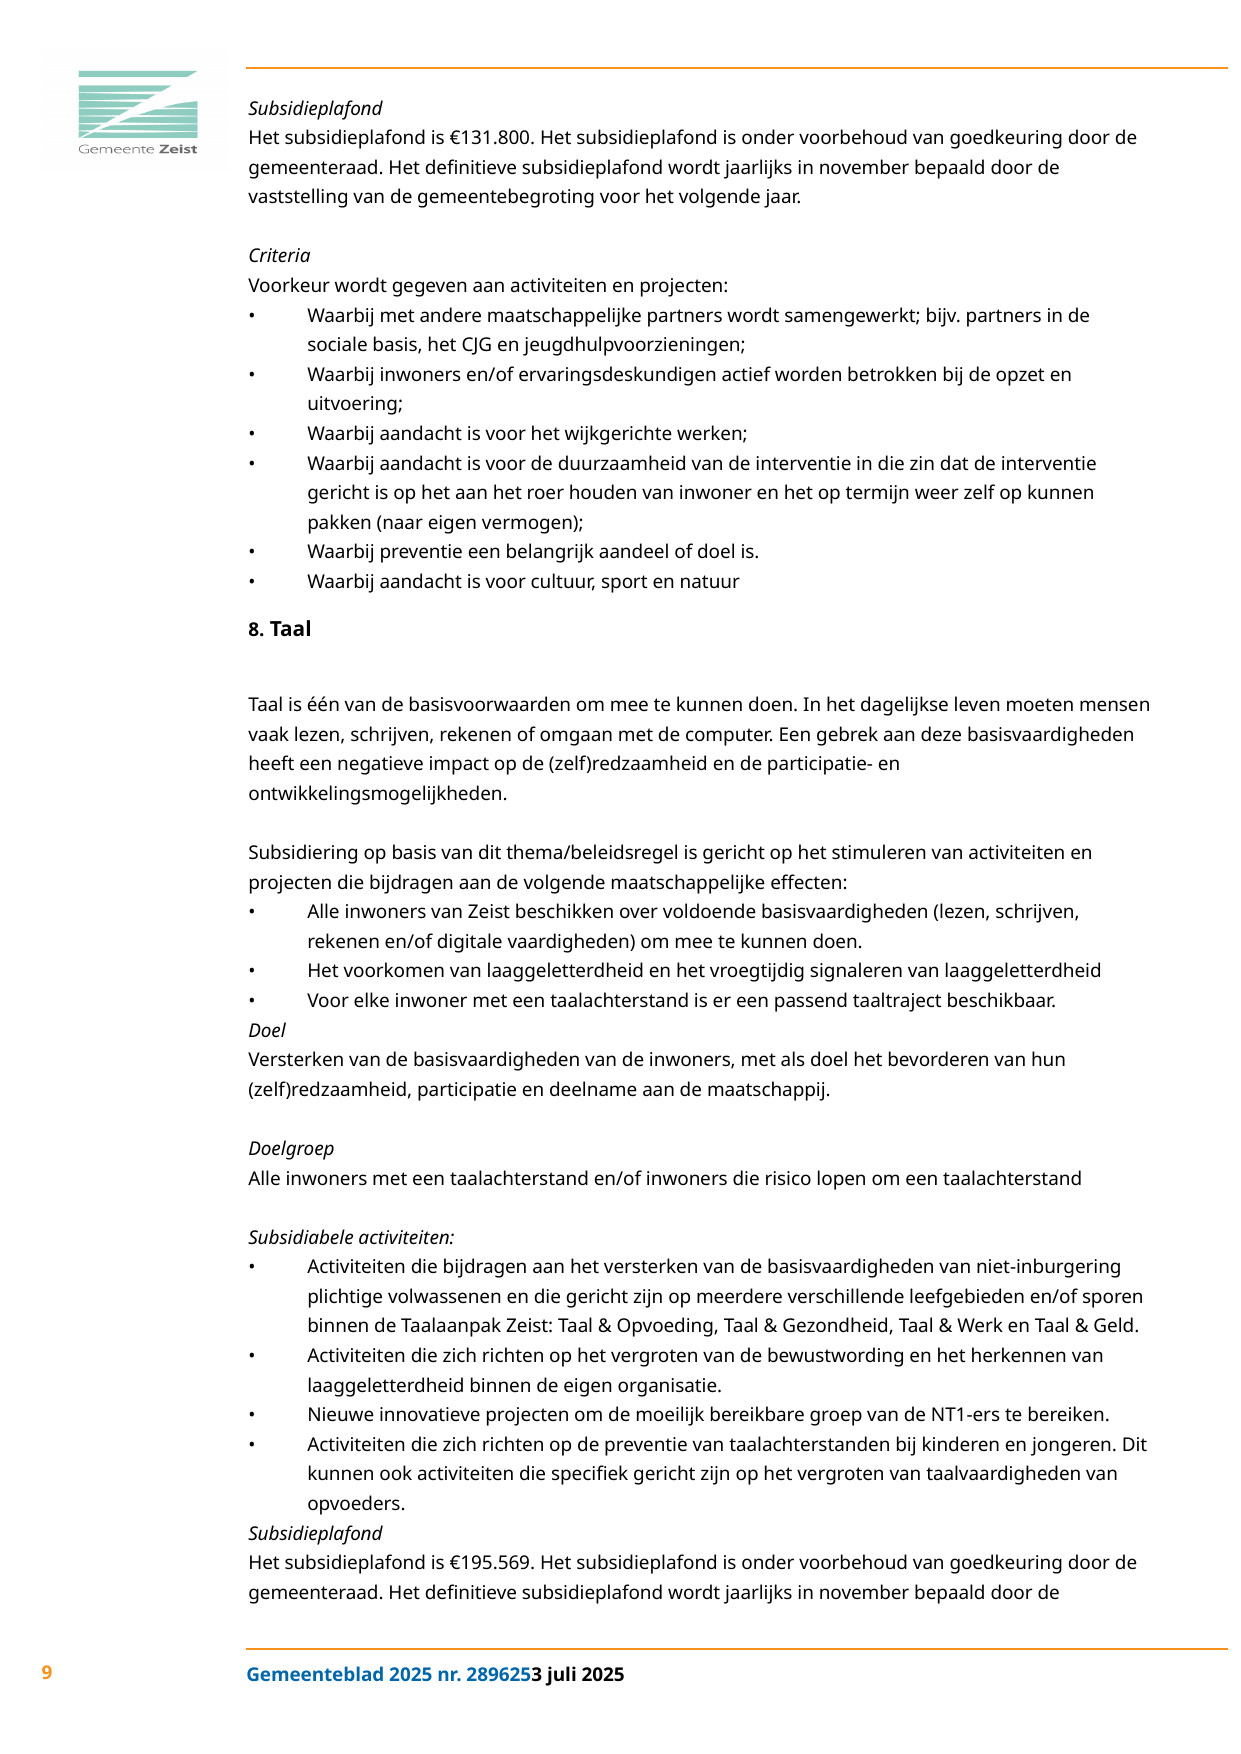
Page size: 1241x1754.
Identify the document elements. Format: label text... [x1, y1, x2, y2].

list Alle inwoners van Zeist beschikken over voldoende basisvaardigheden (lezen, schrijven, rekenen en/of digitale vaardigheden) om mee te kunnen doen. [248, 898, 1152, 954]
list Nieuwe innovatieve projecten om de moeilijk bereikbare groep van de NT1-ers te bereiken. [248, 1401, 1152, 1427]
text Doelgroep [248, 1135, 1152, 1161]
list Waarbij preventie een belangrijk aandeel of doel is. [248, 538, 1152, 564]
text 8. Taal [248, 614, 1152, 642]
list Waarbij met andere maatschappelijke partners wordt samengewerkt; bijv. partners in de sociale basis, het CJG en jeugdhulpvoorzieningen; [248, 302, 1152, 357]
text Het subsidieplafond is €195.569. Het subsidieplafond is onder voorbehoud van goedkeuring door de gemeenteraad. Het definitieve subsidieplafond wordt jaarlijks in november bepaald door de [248, 1549, 1152, 1605]
text Criteria [248, 243, 1152, 268]
list Waarbij aandacht is voor de duurzaamheid van de interventie in die zin dat de interventie gericht is op het aan het roer houden van inwoner en het op termijn weer zelf op kunnen pakken (naar eigen vermogen); [248, 450, 1152, 535]
text Het subsidieplafond is €131.800. Het subsidieplafond is onder voorbehoud van goedkeuring door de gemeenteraad. Het definitieve subsidieplafond wordt jaarlijks in november bepaald door de vaststelling van de gemeentebegroting voor het volgende jaar. [248, 124, 1152, 209]
list Het voorkomen van laaggeletterdheid en het vroegtijdig signaleren van laaggeletterdheid [248, 958, 1152, 983]
list Waarbij inwoners en/of ervaringsdeskundigen actief worden betrokken bij de opzet en uitvoering; [248, 361, 1152, 416]
text Doel [248, 1017, 1152, 1043]
text Versterken van de basisvaardigheden van de inwoners, met als doel het bevorderen van hun (zelf)redzaamheid, participatie en deelname aan de maatschappij. [248, 1046, 1152, 1102]
list Activiteiten die zich richten op de preventie van taalachterstanden bij kinderen en jongeren. Dit kunnen ook activiteiten die specifiek gericht zijn op het vergroten van taalvaardigheden van opvoeders. [248, 1431, 1152, 1516]
text Subsidieplafond [248, 1520, 1152, 1546]
text Subsidiabele activiteiten: [248, 1224, 1152, 1250]
text Subsidieplafond [248, 95, 1152, 121]
text Subsidiering op basis van dit thema/beleidsregel is gericht op het stimuleren van activiteiten en projecten die bijdragen aan de volgende maatschappelijke effecten: [248, 839, 1152, 895]
text Alle inwoners met een taalachterstand en/of inwoners die risico lopen om een taalachterstand [248, 1165, 1152, 1191]
list Activiteiten die zich richten op het vergroten van de bewustwording en het herkennen van laaggeletterdheid binnen de eigen organisatie. [248, 1342, 1152, 1398]
list Waarbij aandacht is voor cultuur, sport en natuur [248, 568, 1152, 594]
list Activiteiten die bijdragen aan het versterken van de basisvaardigheden van niet-inburgering plichtige volwassenen en die gericht zijn op meerdere verschillende leefgebieden en/of sporen binnen de Taalaanpak Zeist: Taal & Opvoeding, Taal & Gezondheid, Taal & Werk en Taal & Geld. [248, 1253, 1152, 1338]
text Taal is één van de basisvoorwaarden om mee te kunnen doen. In het dagelijkse leven moeten mensen vaak lezen, schrijven, rekenen of omgaan met de computer. Een gebrek aan deze basisvaardigheden heeft een negatieve impact op de (zelf)redzaamheid en de participatie- en ontwikkelingsmogelijkheden. [248, 691, 1152, 806]
text Voorkeur wordt gegeven aan activiteiten en projecten: [248, 272, 1152, 298]
list Waarbij aandacht is voor het wijkgerichte werken; [248, 420, 1152, 446]
list Voor elke inwoner met een taalachterstand is er een passend taaltraject beschikbaar. [248, 987, 1152, 1013]
picture [41, 47, 231, 172]
